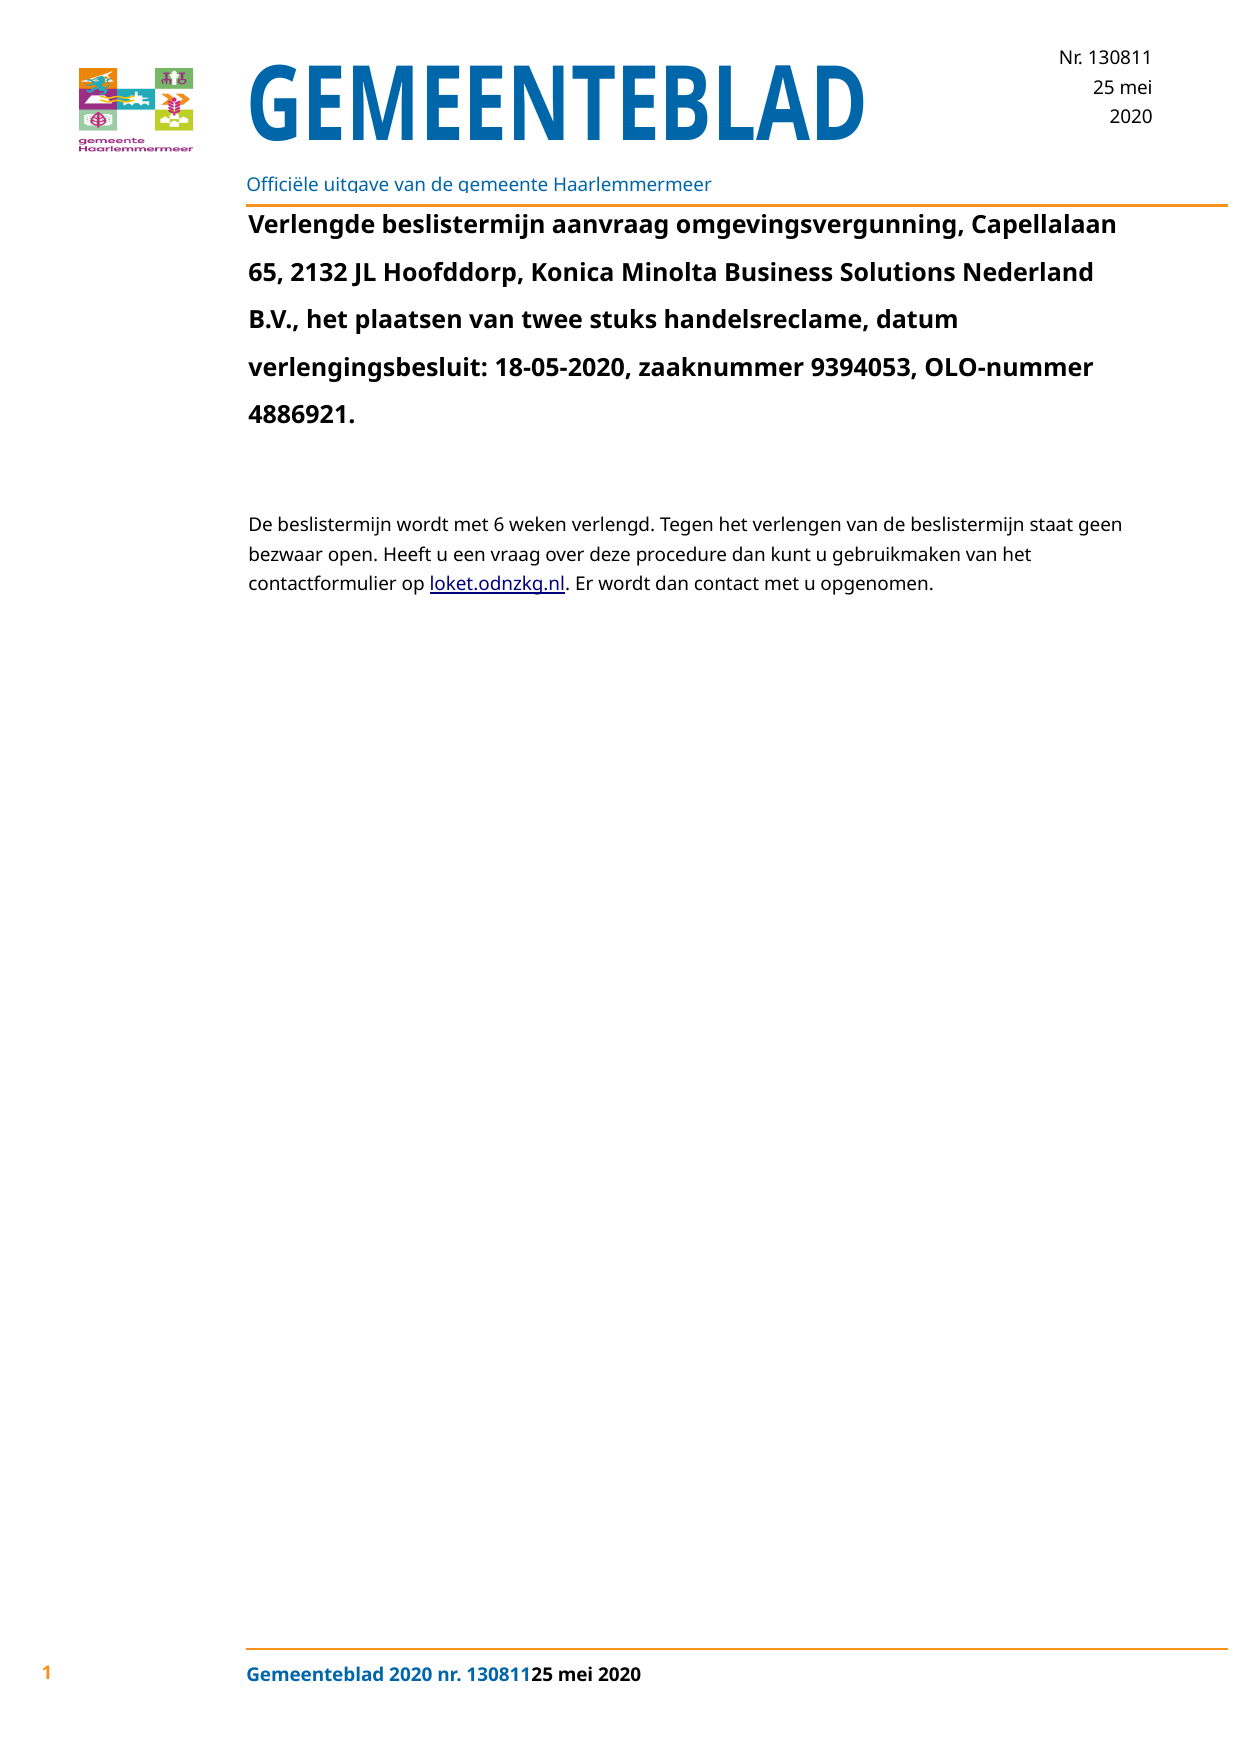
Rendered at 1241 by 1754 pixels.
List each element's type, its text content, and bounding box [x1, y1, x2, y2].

text Verlengde beslistermijn aanvraag omgevingsvergunning, Capellalaan 65, 2132 JL Hoofddorp, Konica Minolta Business Solutions Nederland B.V., het plaatsen van twee stuks handelsreclame, datum verlengingsbesluit: 18-05-2020, zaaknummer 9394053, OLO-nummer 4886921. [248, 207, 1152, 431]
text De beslistermijn wordt met 6 weken verlengd. Tegen het verlengen van de beslistermijn staat geen bezwaar open. Heeft u een vraag over deze procedure dan kunt u gebruikmaken van het contactformulier op loket.odnzkg.nl. Er wordt dan contact met u opgenomen. [248, 511, 1152, 596]
picture [41, 47, 231, 172]
